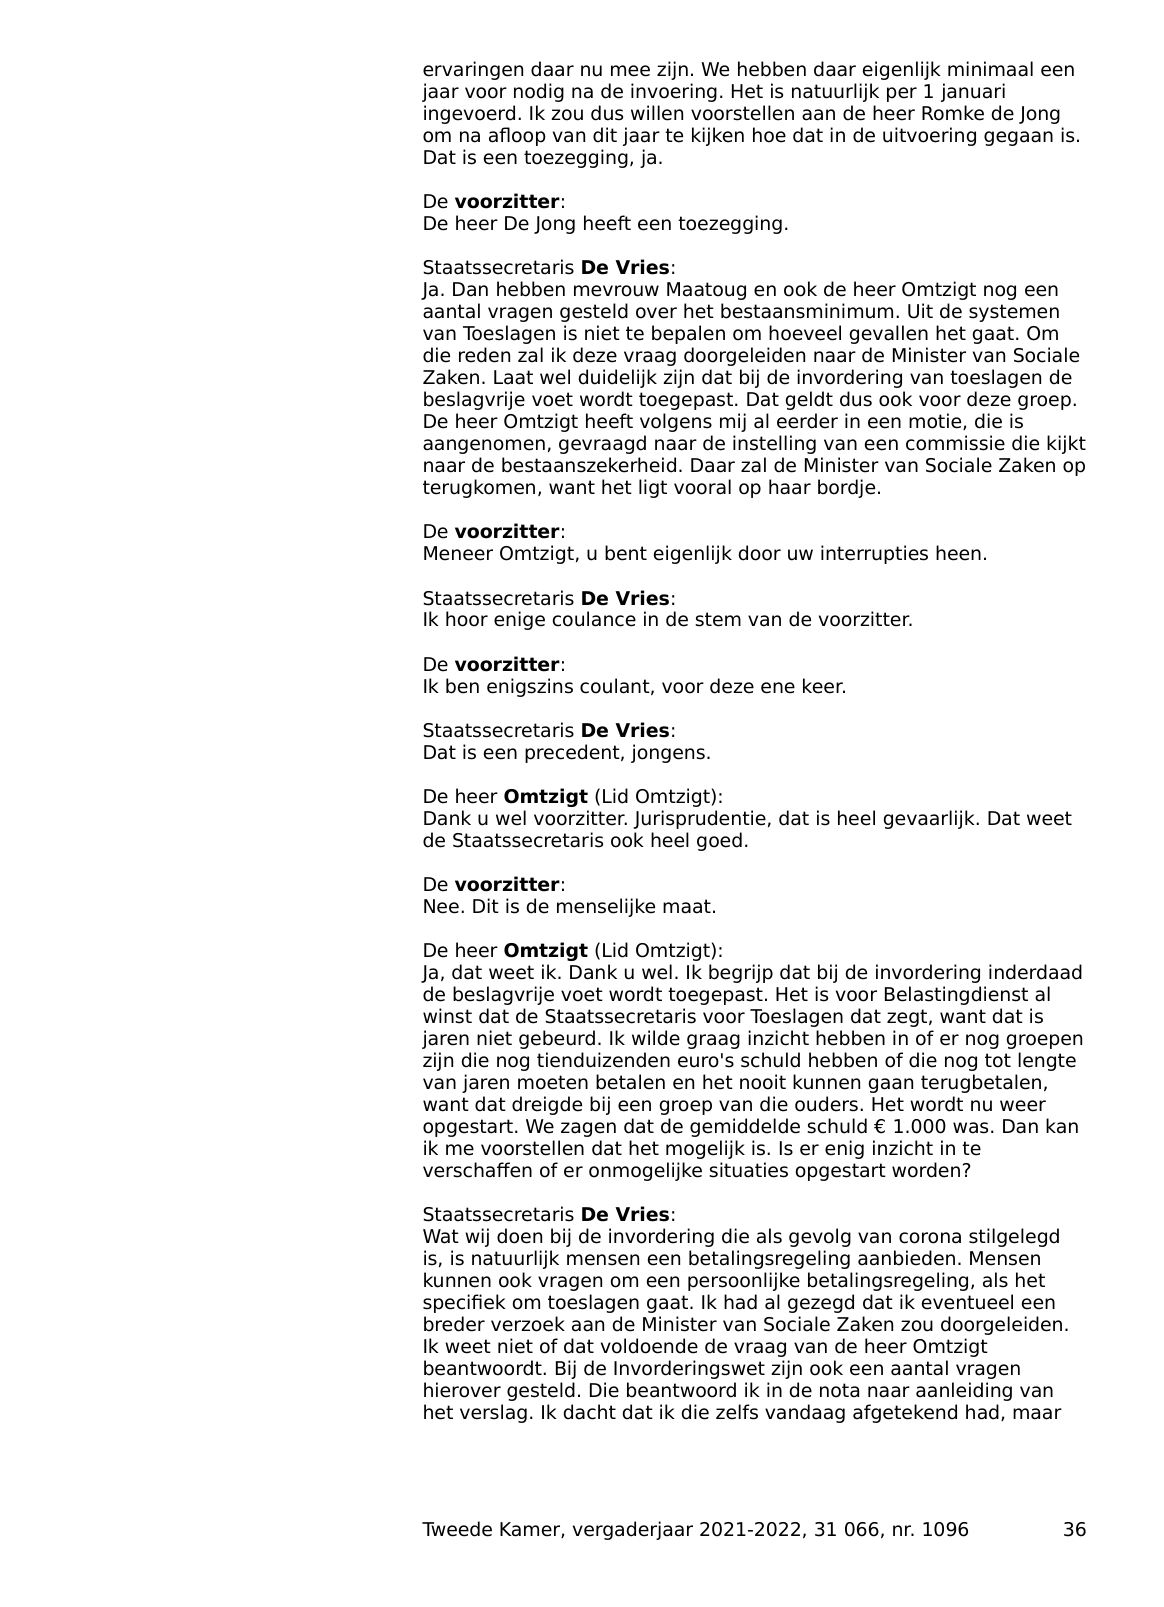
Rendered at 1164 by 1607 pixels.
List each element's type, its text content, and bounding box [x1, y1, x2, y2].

text ervaringen daar nu mee zijn. We hebben daar eigenlijk minimaal een jaar voor nodig na de invoering. Het is natuurlijk per 1 januari ingevoerd. Ik zou dus willen voorstellen aan de heer Romke de Jong om na afloop van dit jaar te kijken hoe dat in de uitvoering gegaan is. Dat is een toezegging, ja. [422, 59, 1087, 169]
text De voorzitter: [422, 874, 1087, 896]
text Ik ben enigszins coulant, voor deze ene keer. [422, 676, 1087, 697]
text De heer De Jong heeft een toezegging. [422, 213, 1087, 235]
text Staatssecretaris De Vries: [422, 1204, 1087, 1226]
text Ik hoor enige coulance in de stem van de voorzitter. [422, 609, 1087, 631]
text De voorzitter: [422, 191, 1087, 213]
text De heer Omtzigt (Lid Omtzigt): [422, 786, 1087, 808]
text Ja. Dan hebben mevrouw Maatoug en ook de heer Omtzigt nog een aantal vragen gesteld over het bestaansminimum. Uit de systemen van Toeslagen is niet te bepalen om hoeveel gevallen het gaat. Om die reden zal ik deze vraag doorgeleiden naar de Minister van Sociale Zaken. Laat wel duidelijk zijn dat bij de invordering van toeslagen de beslagvrije voet wordt toegepast. Dat geldt dus ook voor deze groep. De heer Omtzigt heeft volgens mij al eerder in een motie, die is aangenomen, gevraagd naar de instelling van een commissie die kijkt naar de bestaanszekerheid. Daar zal de Minister van Sociale Zaken op terugkomen, want het ligt vooral op haar bordje. [422, 279, 1087, 499]
text Ja, dat weet ik. Dank u wel. Ik begrijp dat bij de invordering inderdaad de beslagvrije voet wordt toegepast. Het is voor Belastingdienst al winst dat de Staatssecretaris voor Toeslagen dat zegt, want dat is jaren niet gebeurd. Ik wilde graag inzicht hebben in of er nog groepen zijn die nog tienduizenden euro's schuld hebben of die nog tot lengte van jaren moeten betalen en het nooit kunnen gaan terugbetalen, want dat dreigde bij een groep van die ouders. Het wordt nu weer opgestart. We zagen dat de gemiddelde schuld € 1.000 was. Dan kan ik me voorstellen dat het mogelijk is. Is er enig inzicht in te verschaffen of er onmogelijke situaties opgestart worden? [422, 962, 1087, 1182]
text De voorzitter: [422, 653, 1087, 676]
text Meneer Omtzigt, u bent eigenlijk door uw interrupties heen. [422, 543, 1087, 565]
text Staatssecretaris De Vries: [422, 720, 1087, 742]
text Nee. Dit is de menselijke maat. [422, 896, 1087, 918]
text De voorzitter: [422, 521, 1087, 543]
text Staatssecretaris De Vries: [422, 587, 1087, 609]
text Wat wij doen bij de invordering die als gevolg van corona stilgelegd is, is natuurlijk mensen een betalingsregeling aanbieden. Mensen kunnen ook vragen om een persoonlijke betalingsregeling, als het specifiek om toeslagen gaat. Ik had al gezegd dat ik eventueel een breder verzoek aan de Minister van Sociale Zaken zou doorgeleiden. Ik weet niet of dat voldoende de vraag van de heer Omtzigt beantwoordt. Bij de Invorderingswet zijn ook een aantal vragen hierover gesteld. Die beantwoord ik in de nota naar aanleiding van het verslag. Ik dacht dat ik die zelfs vandaag afgetekend had, maar [422, 1226, 1087, 1424]
text Staatssecretaris De Vries: [422, 257, 1087, 279]
text De heer Omtzigt (Lid Omtzigt): [422, 940, 1087, 962]
text Dat is een precedent, jongens. [422, 742, 1087, 764]
text Dank u wel voorzitter. Jurisprudentie, dat is heel gevaarlijk. Dat weet de Staatssecretaris ook heel goed. [422, 808, 1087, 852]
